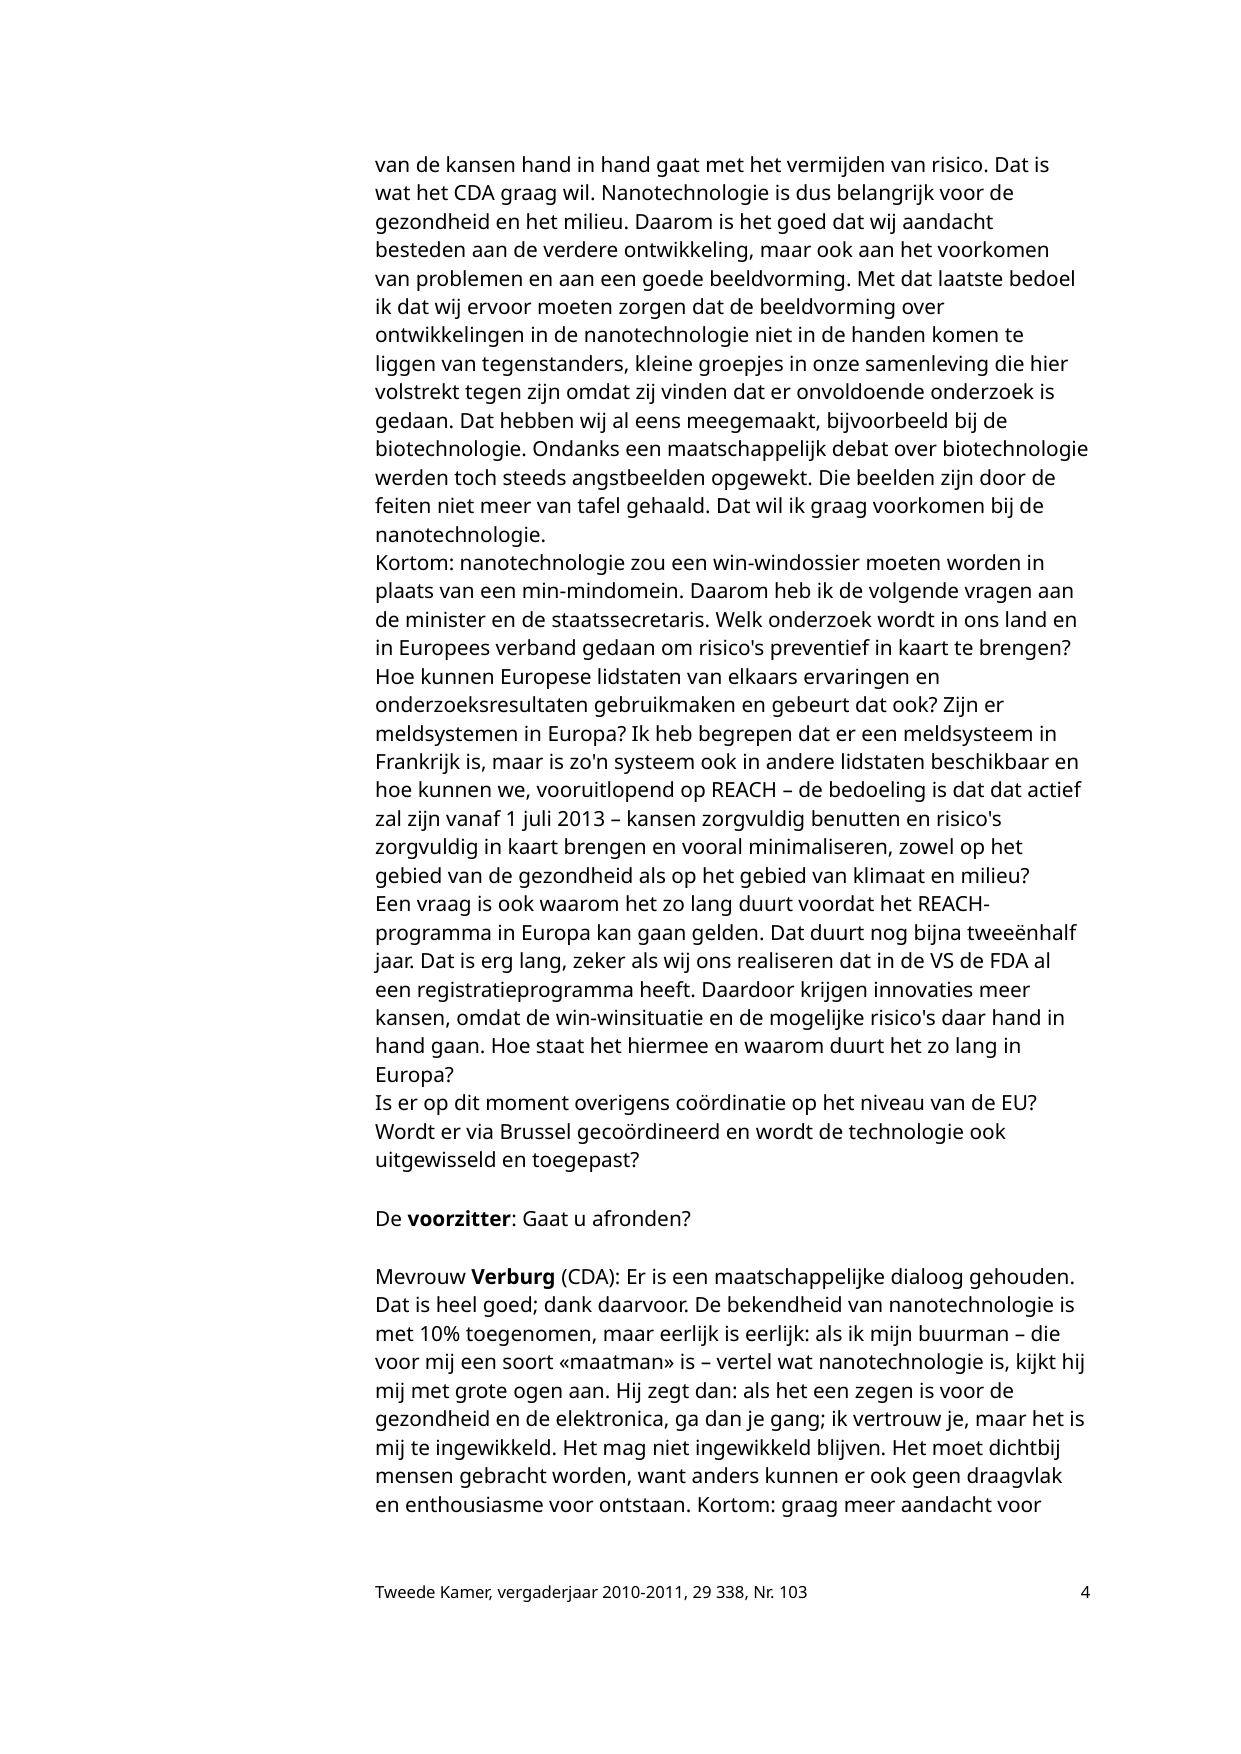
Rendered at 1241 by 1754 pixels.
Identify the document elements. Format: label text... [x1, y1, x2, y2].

text van de kansen hand in hand gaat met het vermijden van risico. Dat is wat het CDA graag wil. Nanotechnologie is dus belangrijk voor de gezondheid en het milieu. Daarom is het goed dat wij aandacht besteden aan de verdere ontwikkeling, maar ook aan het voorkomen van problemen en aan een goede beeldvorming. Met dat laatste bedoel ik dat wij ervoor moeten zorgen dat de beeldvorming over ontwikkelingen in de nanotechnologie niet in de handen komen te liggen van tegenstanders, kleine groepjes in onze samenleving die hier volstrekt tegen zijn omdat zij vinden dat er onvoldoende onderzoek is gedaan. Dat hebben wij al eens meegemaakt, bijvoorbeeld bij de biotechnologie. Ondanks een maatschappelijk debat over biotechnologie werden toch steeds angstbeelden opgewekt. Die beelden zijn door de feiten niet meer van tafel gehaald. Dat wil ik graag voorkomen bij de nanotechnologie. [375, 150, 1090, 548]
text De voorzitter: Gaat u afronden? [375, 1204, 1090, 1232]
text Een vraag is ook waarom het zo lang duurt voordat het REACH-programma in Europa kan gaan gelden. Dat duurt nog bijna tweeënhalf jaar. Dat is erg lang, zeker als wij ons realiseren dat in de VS de FDA al een registratieprogramma heeft. Daardoor krijgen innovaties meer kansen, omdat de win-winsituatie en de mogelijke risico's daar hand in hand gaan. Hoe staat het hiermee en waarom duurt het zo lang in Europa? [375, 889, 1090, 1088]
text Kortom: nanotechnologie zou een win-windossier moeten worden in plaats van een min-mindomein. Daarom heb ik de volgende vragen aan de minister en de staatssecretaris. Welk onderzoek wordt in ons land en in Europees verband gedaan om risico's preventief in kaart te brengen? Hoe kunnen Europese lidstaten van elkaars ervaringen en onderzoeksresultaten gebruikmaken en gebeurt dat ook? Zijn er meldsystemen in Europa? Ik heb begrepen dat er een meldsysteem in Frankrijk is, maar is zo'n systeem ook in andere lidstaten beschikbaar en hoe kunnen we, vooruitlopend op REACH – de bedoeling is dat dat actief zal zijn vanaf 1 juli 2013 – kansen zorgvuldig benutten en risico's zorgvuldig in kaart brengen en vooral minimaliseren, zowel op het gebied van de gezondheid als op het gebied van klimaat en milieu? [375, 548, 1090, 889]
text Is er op dit moment overigens coördinatie op het niveau van de EU? Wordt er via Brussel gecoördineerd en wordt de technologie ook uitgewisseld en toegepast? [375, 1088, 1090, 1174]
text Mevrouw Verburg (CDA): Er is een maatschappelijke dialoog gehouden. Dat is heel goed; dank daarvoor. De bekendheid van nanotechnologie is met 10% toegenomen, maar eerlijk is eerlijk: als ik mijn buurman – die voor mij een soort «maatman» is – vertel wat nanotechnologie is, kijkt hij mij met grote ogen aan. Hij zegt dan: als het een zegen is voor de gezondheid en de elektronica, ga dan je gang; ik vertrouw je, maar het is mij te ingewikkeld. Het mag niet ingewikkeld blijven. Het moet dichtbij mensen gebracht worden, want anders kunnen er ook geen draagvlak en enthousiasme voor ontstaan. Kortom: graag meer aandacht voor [375, 1262, 1090, 1518]
